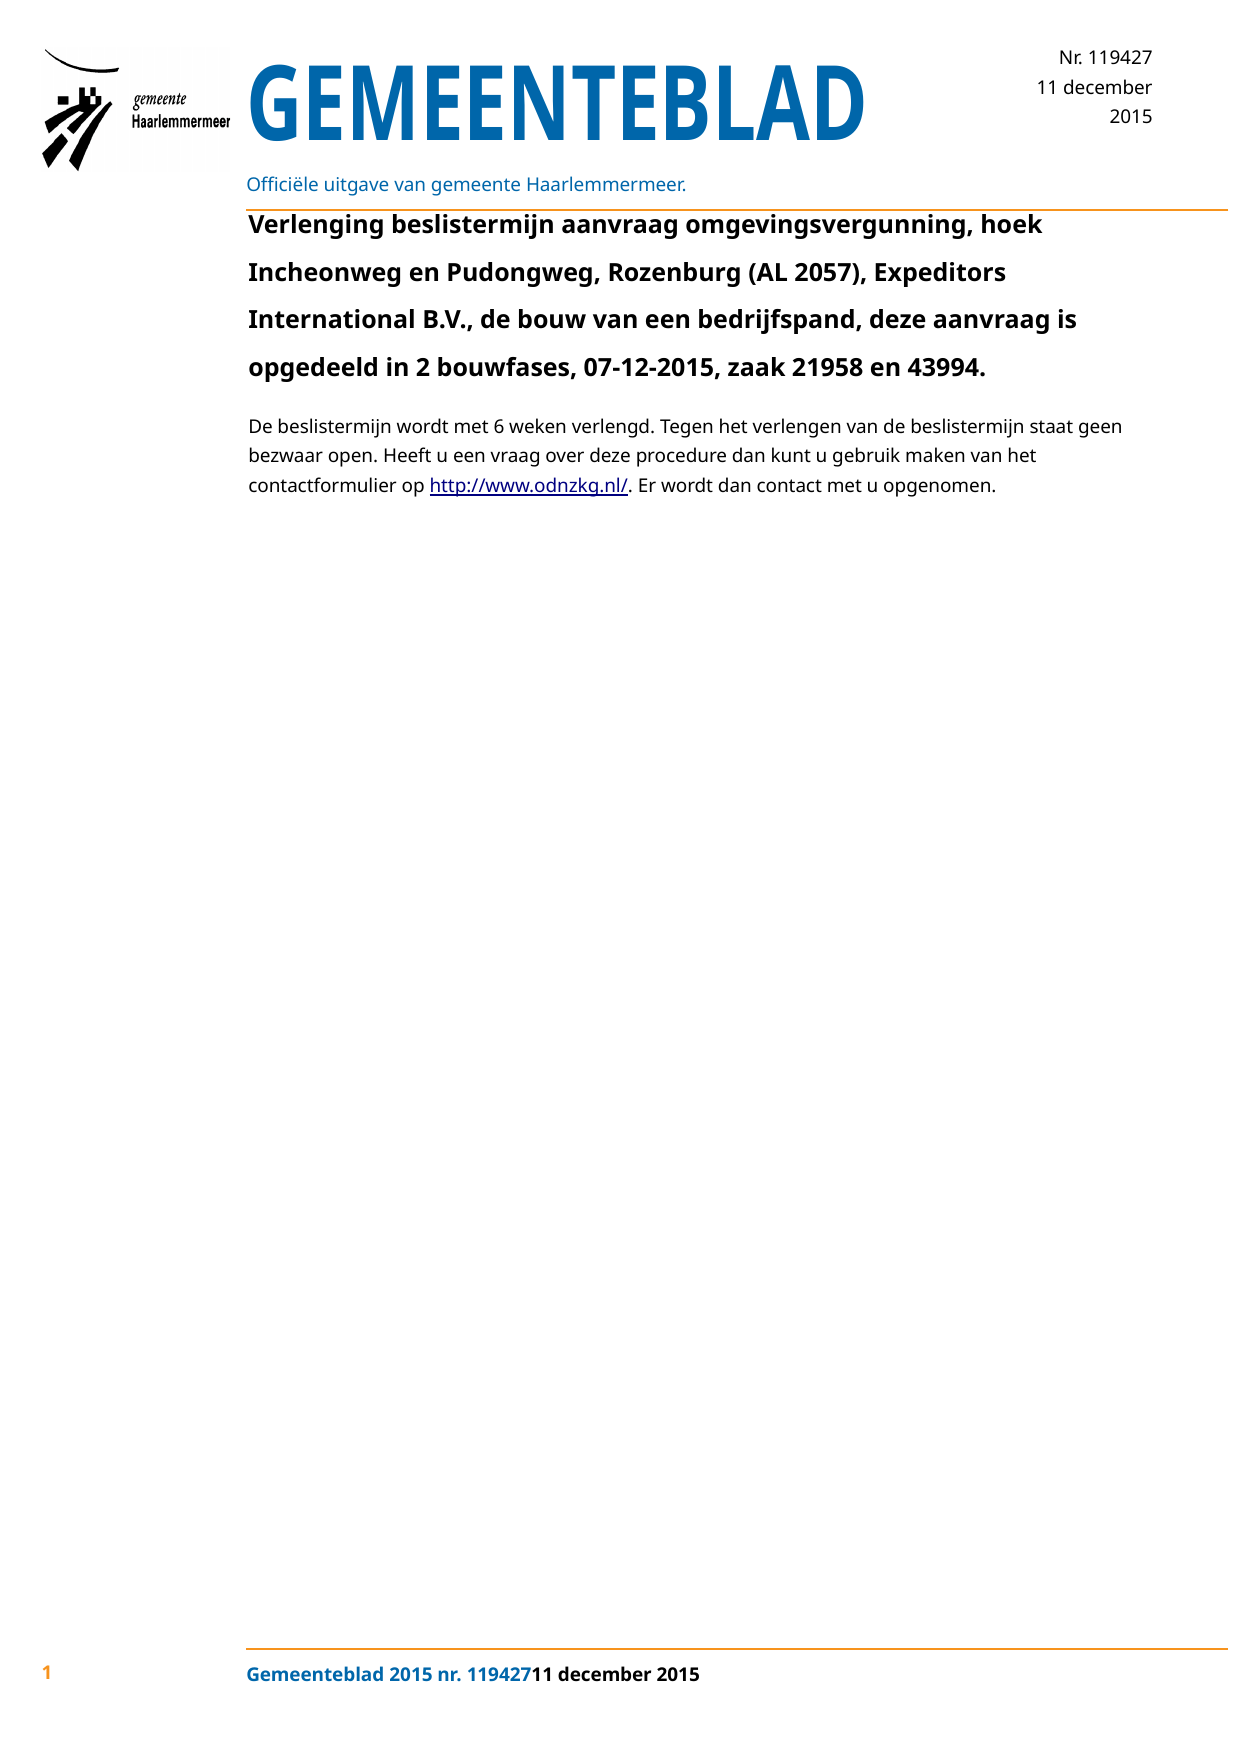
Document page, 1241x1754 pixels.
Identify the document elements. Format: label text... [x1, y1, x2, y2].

text Verlenging beslistermijn aanvraag omgevingsvergunning, hoek Incheonweg en Pudongweg, Rozenburg (AL 2057), Expeditors International B.V., de bouw van een bedrijfspand, deze aanvraag is opgedeeld in 2 bouwfases, 07-12-2015, zaak 21958 en 43994. [248, 211, 1152, 384]
text De beslistermijn wordt met 6 weken verlengd. Tegen het verlengen van de beslistermijn staat geen bezwaar open. Heeft u een vraag over deze procedure dan kunt u gebruik maken van het contactformulier op http://www.odnzkg.nl/. Er wordt dan contact met u opgenomen. [248, 413, 1152, 498]
picture [41, 47, 231, 172]
